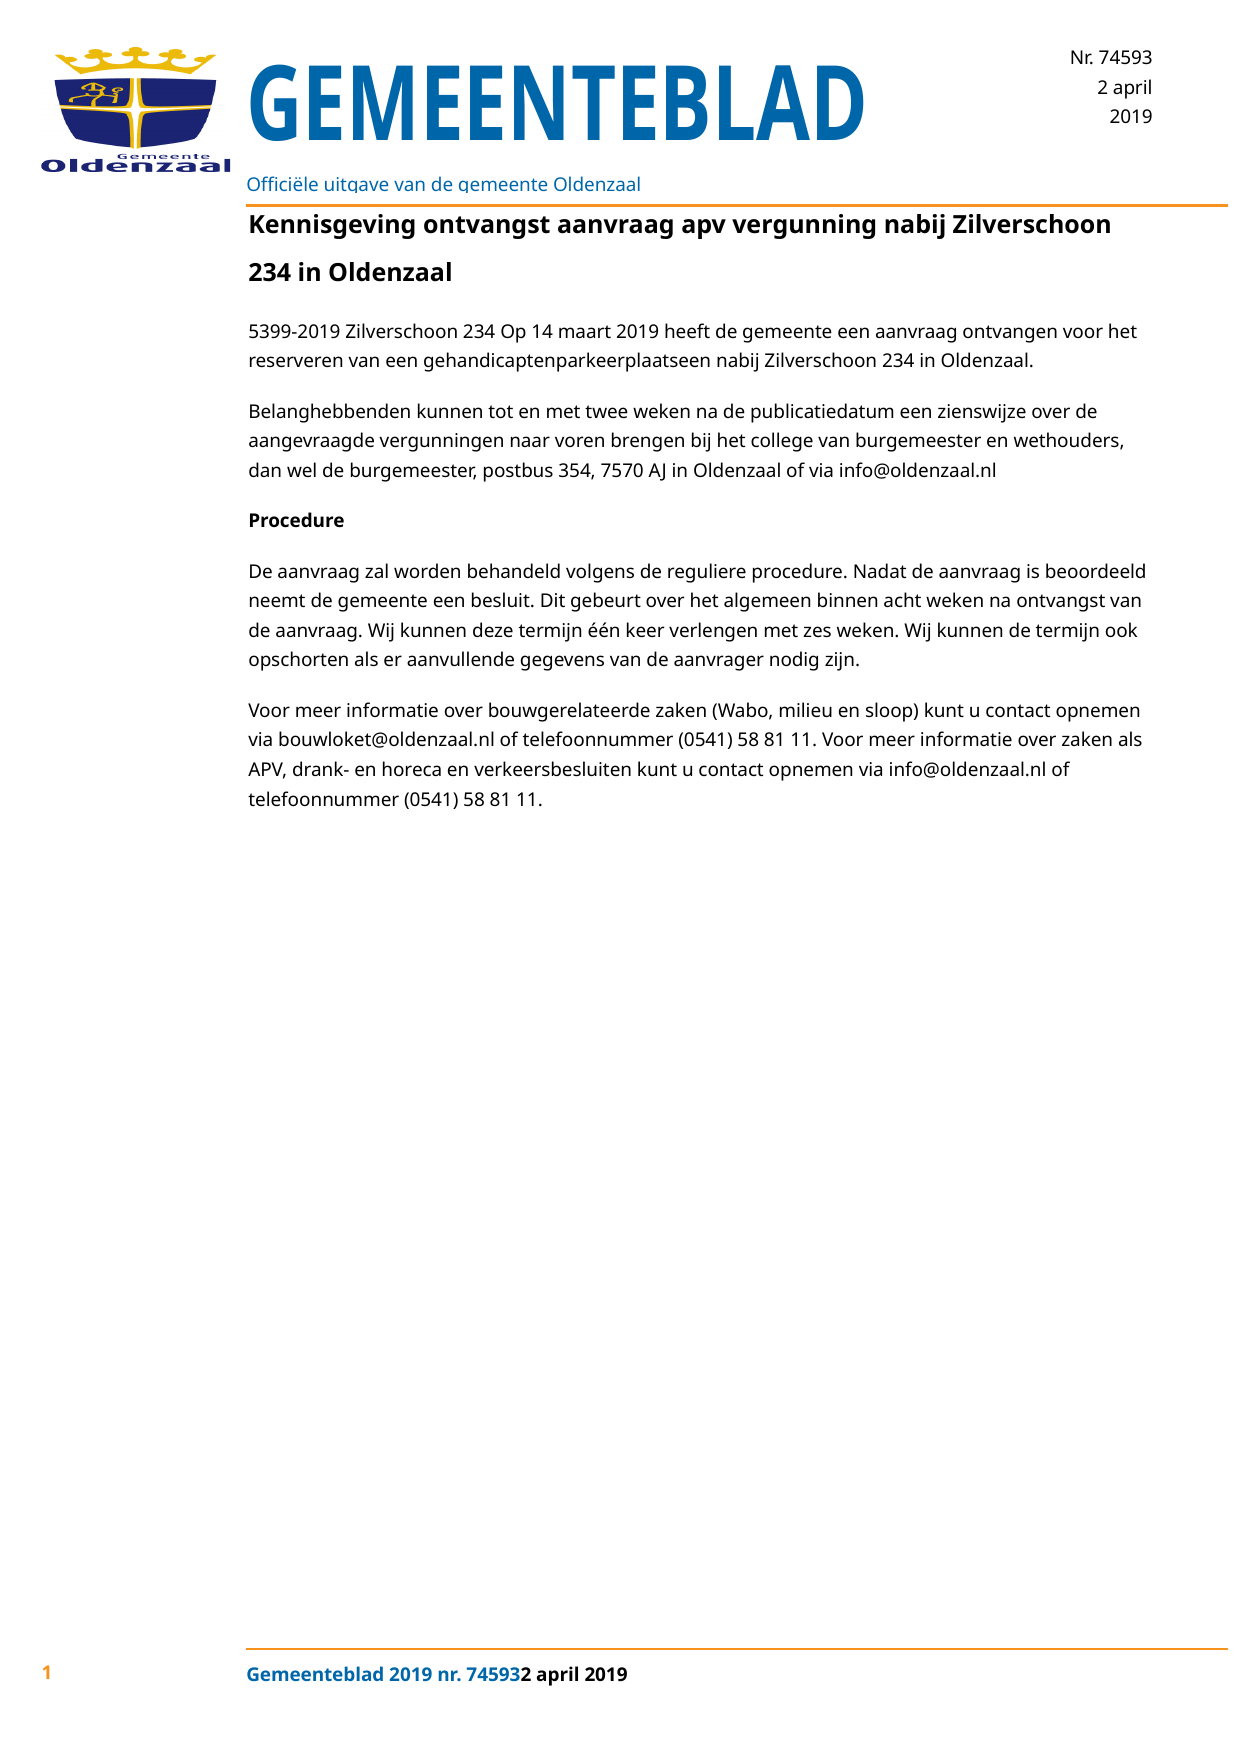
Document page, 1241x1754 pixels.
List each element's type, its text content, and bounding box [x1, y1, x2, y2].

text Kennisgeving ontvangst aanvraag apv vergunning nabij Zilverschoon 234 in Oldenzaal [248, 207, 1152, 288]
text Voor meer informatie over bouwgerelateerde zaken (Wabo, milieu en sloop) kunt u contact opnemen via bouwloket@oldenzaal.nl of telefoonnummer (0541) 58 81 11. Voor meer informatie over zaken als APV, drank- en horeca en verkeersbesluiten kunt u contact opnemen via info@oldenzaal.nl of telefoonnummer (0541) 58 81 11. [248, 697, 1152, 812]
text Belanghebbenden kunnen tot en met twee weken na de publicatiedatum een zienswijze over de aangevraagde vergunningen naar voren brengen bij het college van burgemeester en wethouders, dan wel de burgemeester, postbus 354, 7570 AJ in Oldenzaal of via info@oldenzaal.nl [248, 398, 1152, 483]
text Procedure [248, 507, 1152, 533]
picture [41, 47, 231, 172]
text 5399-2019 Zilverschoon 234 Op 14 maart 2019 heeft de gemeente een aanvraag ontvangen voor het reserveren van een gehandicaptenparkeerplaatseen nabij Zilverschoon 234 in Oldenzaal. [248, 318, 1152, 373]
text De aanvraag zal worden behandeld volgens de reguliere procedure. Nadat de aanvraag is beoordeeld neemt de gemeente een besluit. Dit gebeurt over het algemeen binnen acht weken na ontvangst van de aanvraag. Wij kunnen deze termijn één keer verlengen met zes weken. Wij kunnen de termijn ook opschorten als er aanvullende gegevens van de aanvrager nodig zijn. [248, 558, 1152, 672]
